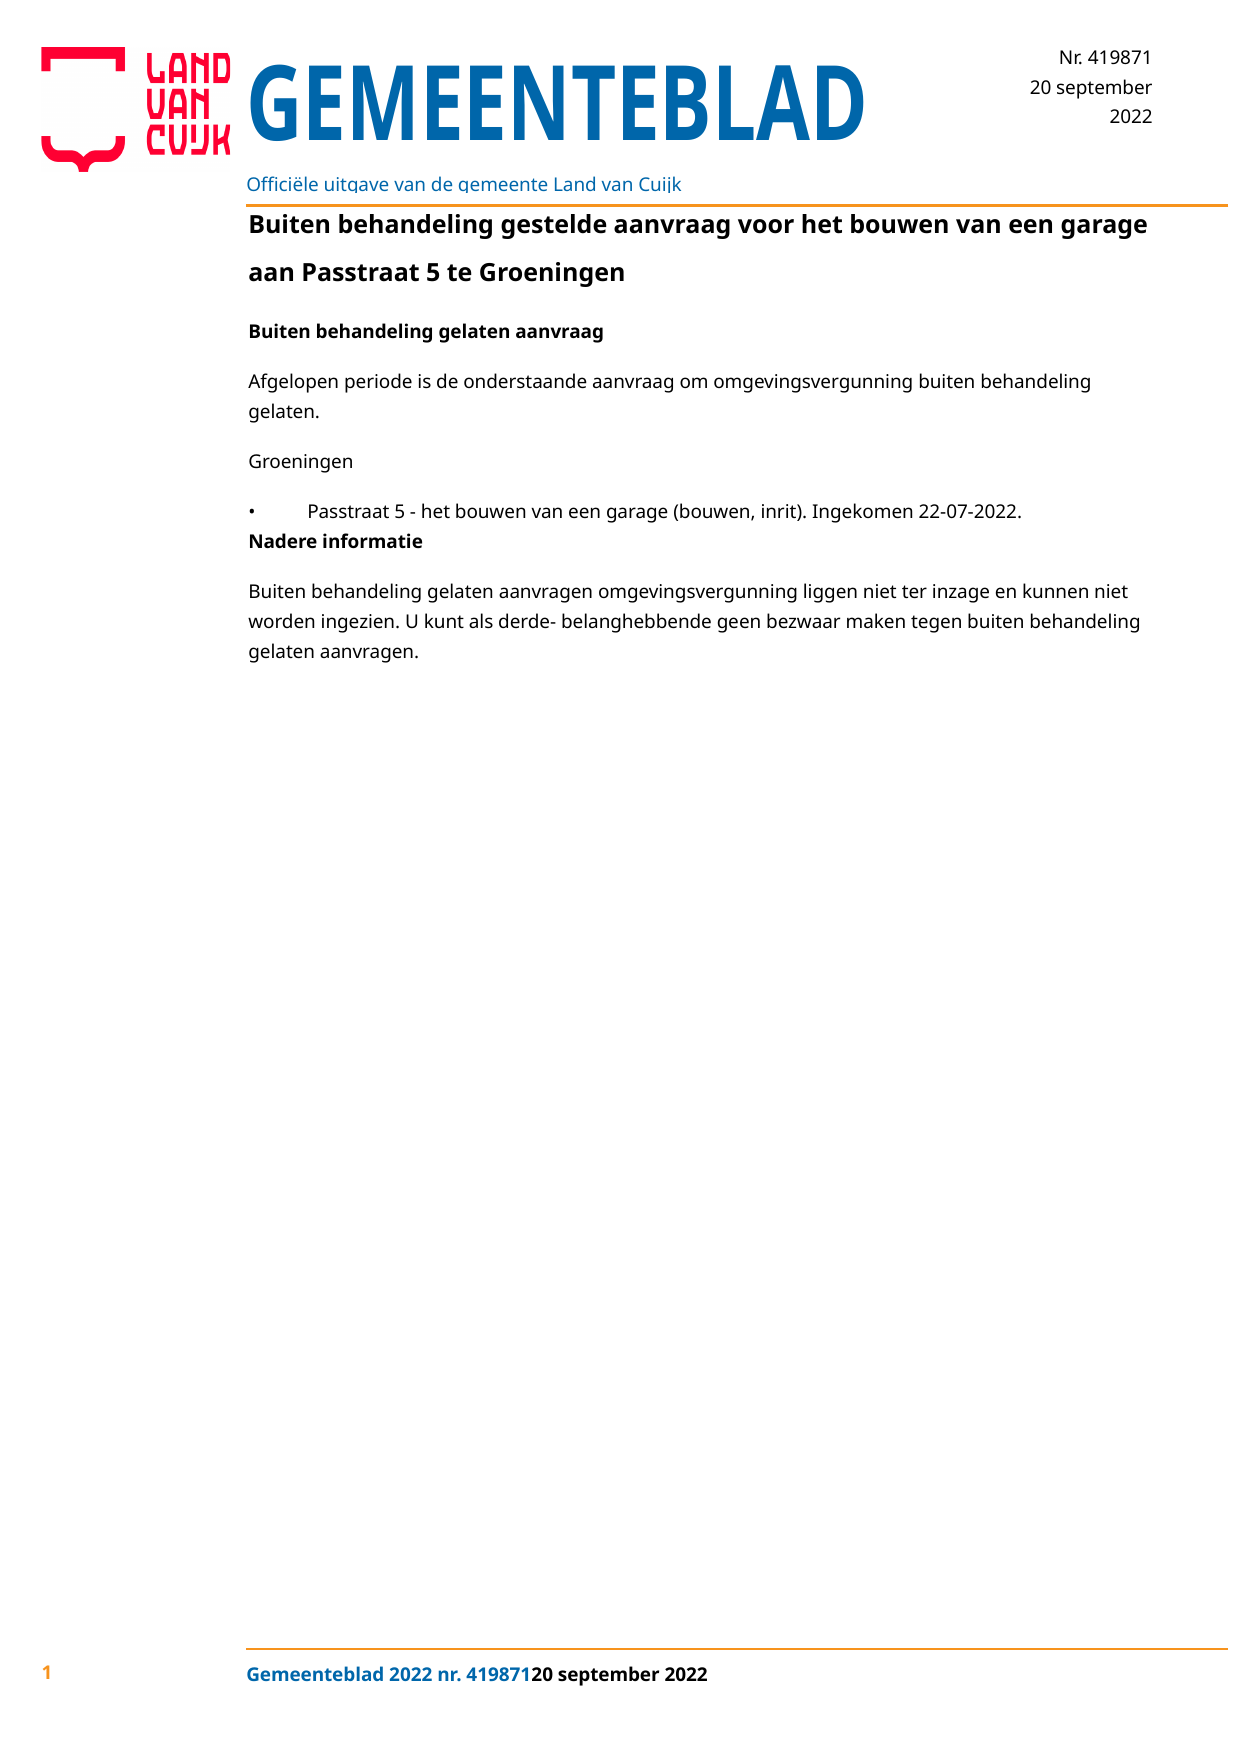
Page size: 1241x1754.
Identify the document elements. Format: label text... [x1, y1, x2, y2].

text Groeningen [248, 448, 1152, 474]
text Buiten behandeling gelaten aanvraag [248, 318, 1152, 344]
text Nadere informatie [248, 528, 1152, 554]
text Buiten behandeling gestelde aanvraag voor het bouwen van een garage aan Passtraat 5 te Groeningen [248, 207, 1152, 288]
text Afgelopen periode is de onderstaande aanvraag om omgevingsvergunning buiten behandeling gelaten. [248, 368, 1152, 424]
text Buiten behandeling gelaten aanvragen omgevingsvergunning liggen niet ter inzage en kunnen niet worden ingezien. U kunt als derde- belanghebbende geen bezwaar maken tegen buiten behandeling gelaten aanvragen. [248, 579, 1152, 664]
picture [41, 47, 231, 172]
list Passtraat 5 - het bouwen van een garage (bouwen, inrit). Ingekomen 22-07-2022. [248, 499, 1152, 524]
